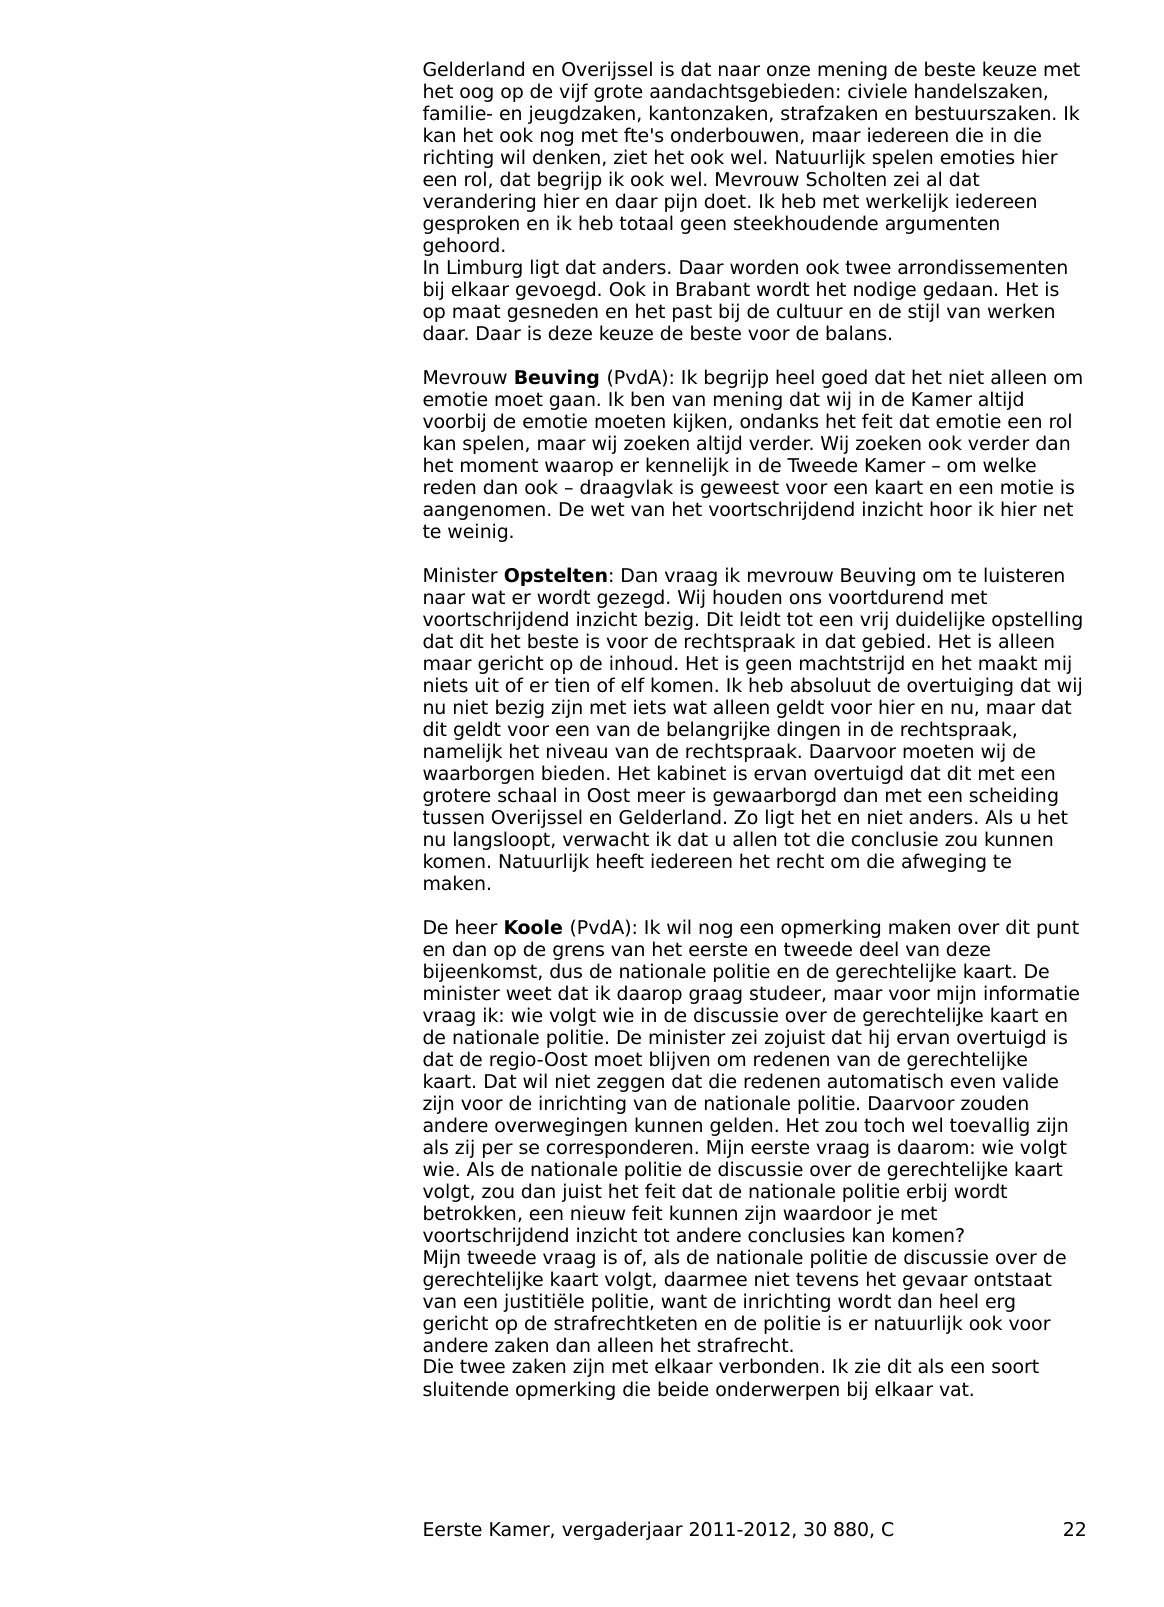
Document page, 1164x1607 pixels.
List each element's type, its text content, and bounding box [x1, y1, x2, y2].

text Gelderland en Overijssel is dat naar onze mening de beste keuze met het oog op de vijf grote aandachtsgebieden: civiele handelszaken, familie- en jeugdzaken, kantonzaken, strafzaken en bestuurszaken. Ik kan het ook nog met fte's onderbouwen, maar iedereen die in die richting wil denken, ziet het ook wel. Natuurlijk spelen emoties hier een rol, dat begrijp ik ook wel. Mevrouw Scholten zei al dat verandering hier en daar pijn doet. Ik heb met werkelijk iedereen gesproken en ik heb totaal geen steekhoudende argumenten gehoord. [422, 59, 1087, 257]
text De heer Koole (PvdA): Ik wil nog een opmerking maken over dit punt en dan op de grens van het eerste en tweede deel van deze bijeenkomst, dus de nationale politie en de gerechtelijke kaart. De minister weet dat ik daarop graag studeer, maar voor mijn informatie vraag ik: wie volgt wie in de discussie over de gerechtelijke kaart en de nationale politie. De minister zei zojuist dat hij ervan overtuigd is dat de regio-Oost moet blijven om redenen van de gerechtelijke kaart. Dat wil niet zeggen dat die redenen automatisch even valide zijn voor de inrichting van de nationale politie. Daarvoor zouden andere overwegingen kunnen gelden. Het zou toch wel toevallig zijn als zij per se corresponderen. Mijn eerste vraag is daarom: wie volgt wie. Als de nationale politie de discussie over de gerechtelijke kaart volgt, zou dan juist het feit dat de nationale politie erbij wordt betrokken, een nieuw feit kunnen zijn waardoor je met voortschrijdend inzicht tot andere conclusies kan komen? [422, 917, 1087, 1247]
text Mevrouw Beuving (PvdA): Ik begrijp heel goed dat het niet alleen om emotie moet gaan. Ik ben van mening dat wij in de Kamer altijd voorbij de emotie moeten kijken, ondanks het feit dat emotie een rol kan spelen, maar wij zoeken altijd verder. Wij zoeken ook verder dan het moment waarop er kennelijk in de Tweede Kamer – om welke reden dan ook – draagvlak is geweest voor een kaart en een motie is aangenomen. De wet van het voortschrijdend inzicht hoor ik hier net te weinig. [422, 367, 1087, 543]
text Mijn tweede vraag is of, als de nationale politie de discussie over de gerechtelijke kaart volgt, daarmee niet tevens het gevaar ontstaat van een justitiële politie, want de inrichting wordt dan heel erg gericht op de strafrechtketen en de politie is er natuurlijk ook voor andere zaken dan alleen het strafrecht. [422, 1247, 1087, 1356]
text In Limburg ligt dat anders. Daar worden ook twee arrondissementen bij elkaar gevoegd. Ook in Brabant wordt het nodige gedaan. Het is op maat gesneden en het past bij de cultuur en de stijl van werken daar. Daar is deze keuze de beste voor de balans. [422, 257, 1087, 345]
text Die twee zaken zijn met elkaar verbonden. Ik zie dit als een soort sluitende opmerking die beide onderwerpen bij elkaar vat. [422, 1356, 1087, 1400]
text Minister Opstelten: Dan vraag ik mevrouw Beuving om te luisteren naar wat er wordt gezegd. Wij houden ons voortdurend met voortschrijdend inzicht bezig. Dit leidt tot een vrij duidelijke opstelling dat dit het beste is voor de rechtspraak in dat gebied. Het is alleen maar gericht op de inhoud. Het is geen machtstrijd en het maakt mij niets uit of er tien of elf komen. Ik heb absoluut de overtuiging dat wij nu niet bezig zijn met iets wat alleen geldt voor hier en nu, maar dat dit geldt voor een van de belangrijke dingen in de rechtspraak, namelijk het niveau van de rechtspraak. Daarvoor moeten wij de waarborgen bieden. Het kabinet is ervan overtuigd dat dit met een grotere schaal in Oost meer is gewaarborgd dan met een scheiding tussen Overijssel en Gelderland. Zo ligt het en niet anders. Als u het nu langsloopt, verwacht ik dat u allen tot die conclusie zou kunnen komen. Natuurlijk heeft iedereen het recht om die afweging te maken. [422, 565, 1087, 895]
